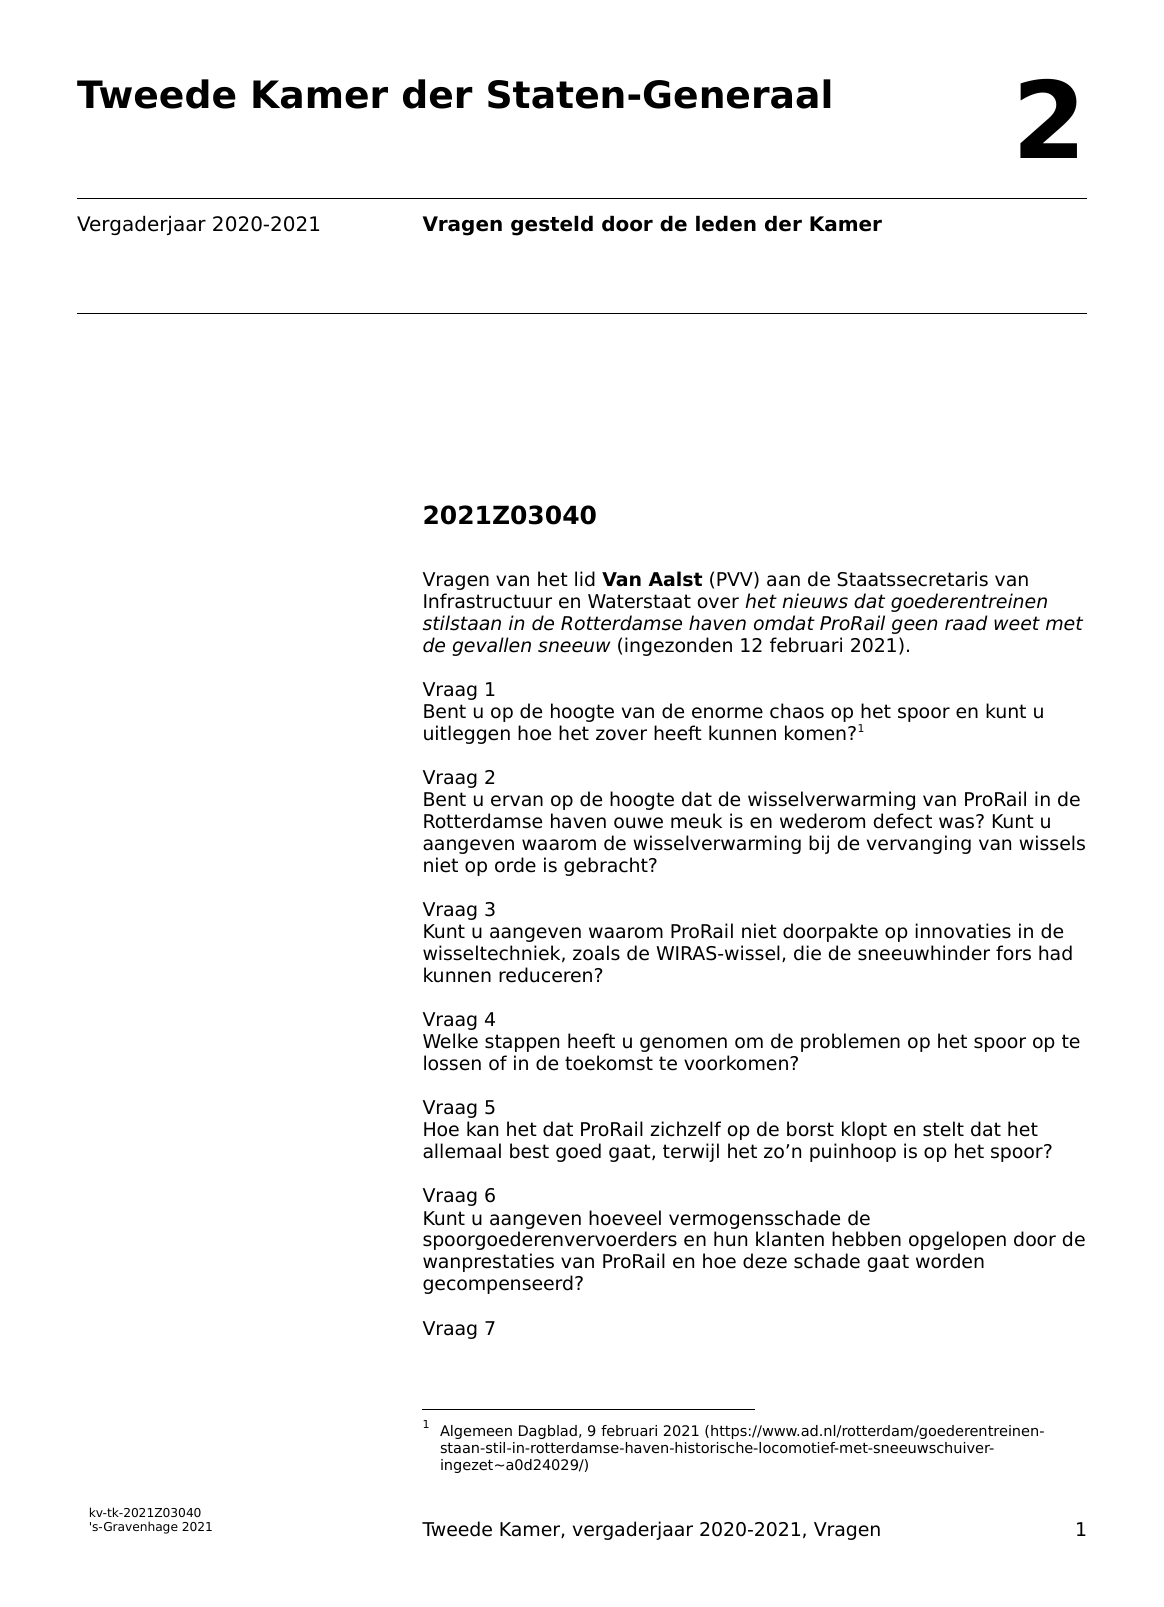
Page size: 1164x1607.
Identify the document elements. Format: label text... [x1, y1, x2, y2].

table_cell Vergaderjaar 2020-2021 [77, 199, 422, 313]
text Kunt u aangeven hoeveel vermogensschade de spoorgoederenvervoerders en hun klanten hebben opgelopen door de wanprestaties van ProRail en hoe deze schade gaat worden gecompenseerd? [422, 1207, 1087, 1295]
text Vraag 6 [422, 1185, 1087, 1207]
text Vraag 1 [422, 679, 1087, 701]
text Bent u op de hoogte van de enorme chaos op het spoor en kunt u uitleggen hoe het zover heeft kunnen komen? [422, 701, 1087, 745]
text Vraag 2 [422, 767, 1087, 789]
text Vraag 3 [422, 899, 1087, 921]
table_header 2 [886, 59, 1087, 198]
table_cell Vragen gesteld door de leden der Kamer [422, 199, 1087, 313]
text Vragen van het lid Van Aalst (PVV) aan de Staatssecretaris van Infrastructuur en Waterstaat over het nieuws dat goederentreinen stilstaan in de Rotterdamse haven omdat ProRail geen raad weet met de gevallen sneeuw (ingezonden 12 februari 2021). [422, 569, 1087, 657]
text 2021Z03040 [422, 501, 1087, 531]
text Algemeen Dagblad, 9 februari 2021 (https://www.ad.nl/rotterdam/goederentreinen-staan-stil-in-rotterdamse-haven-historische-locomotief-met-sneeuwschuiver-ingezet~a0d24029/) [422, 1418, 1087, 1474]
text Hoe kan het dat ProRail zichzelf op de borst klopt en stelt dat het allemaal best goed gaat, terwijl het zo’n puinhoop is op het spoor? [422, 1119, 1087, 1163]
text Vraag 5 [422, 1097, 1087, 1119]
text Vraag 4 [422, 1009, 1087, 1031]
text kv-tk-2021Z03040 [88, 1506, 323, 1520]
text Vraag 7 [422, 1317, 1087, 1339]
text Bent u ervan op de hoogte dat de wisselverwarming van ProRail in de Rotterdamse haven ouwe meuk is en wederom defect was? Kunt u aangeven waarom de wisselverwarming bij de vervanging van wissels niet op orde is gebracht? [422, 789, 1087, 877]
text Kunt u aangeven waarom ProRail niet doorpakte op innovaties in de wisseltechniek, zoals de WIRAS-wissel, die de sneeuwhinder fors had kunnen reduceren? [422, 921, 1087, 987]
table_header Tweede Kamer der Staten-Generaal [77, 59, 886, 198]
text 's-Gravenhage 2021 [88, 1520, 323, 1534]
text Welke stappen heeft u genomen om de problemen op het spoor op te lossen of in de toekomst te voorkomen? [422, 1031, 1087, 1075]
